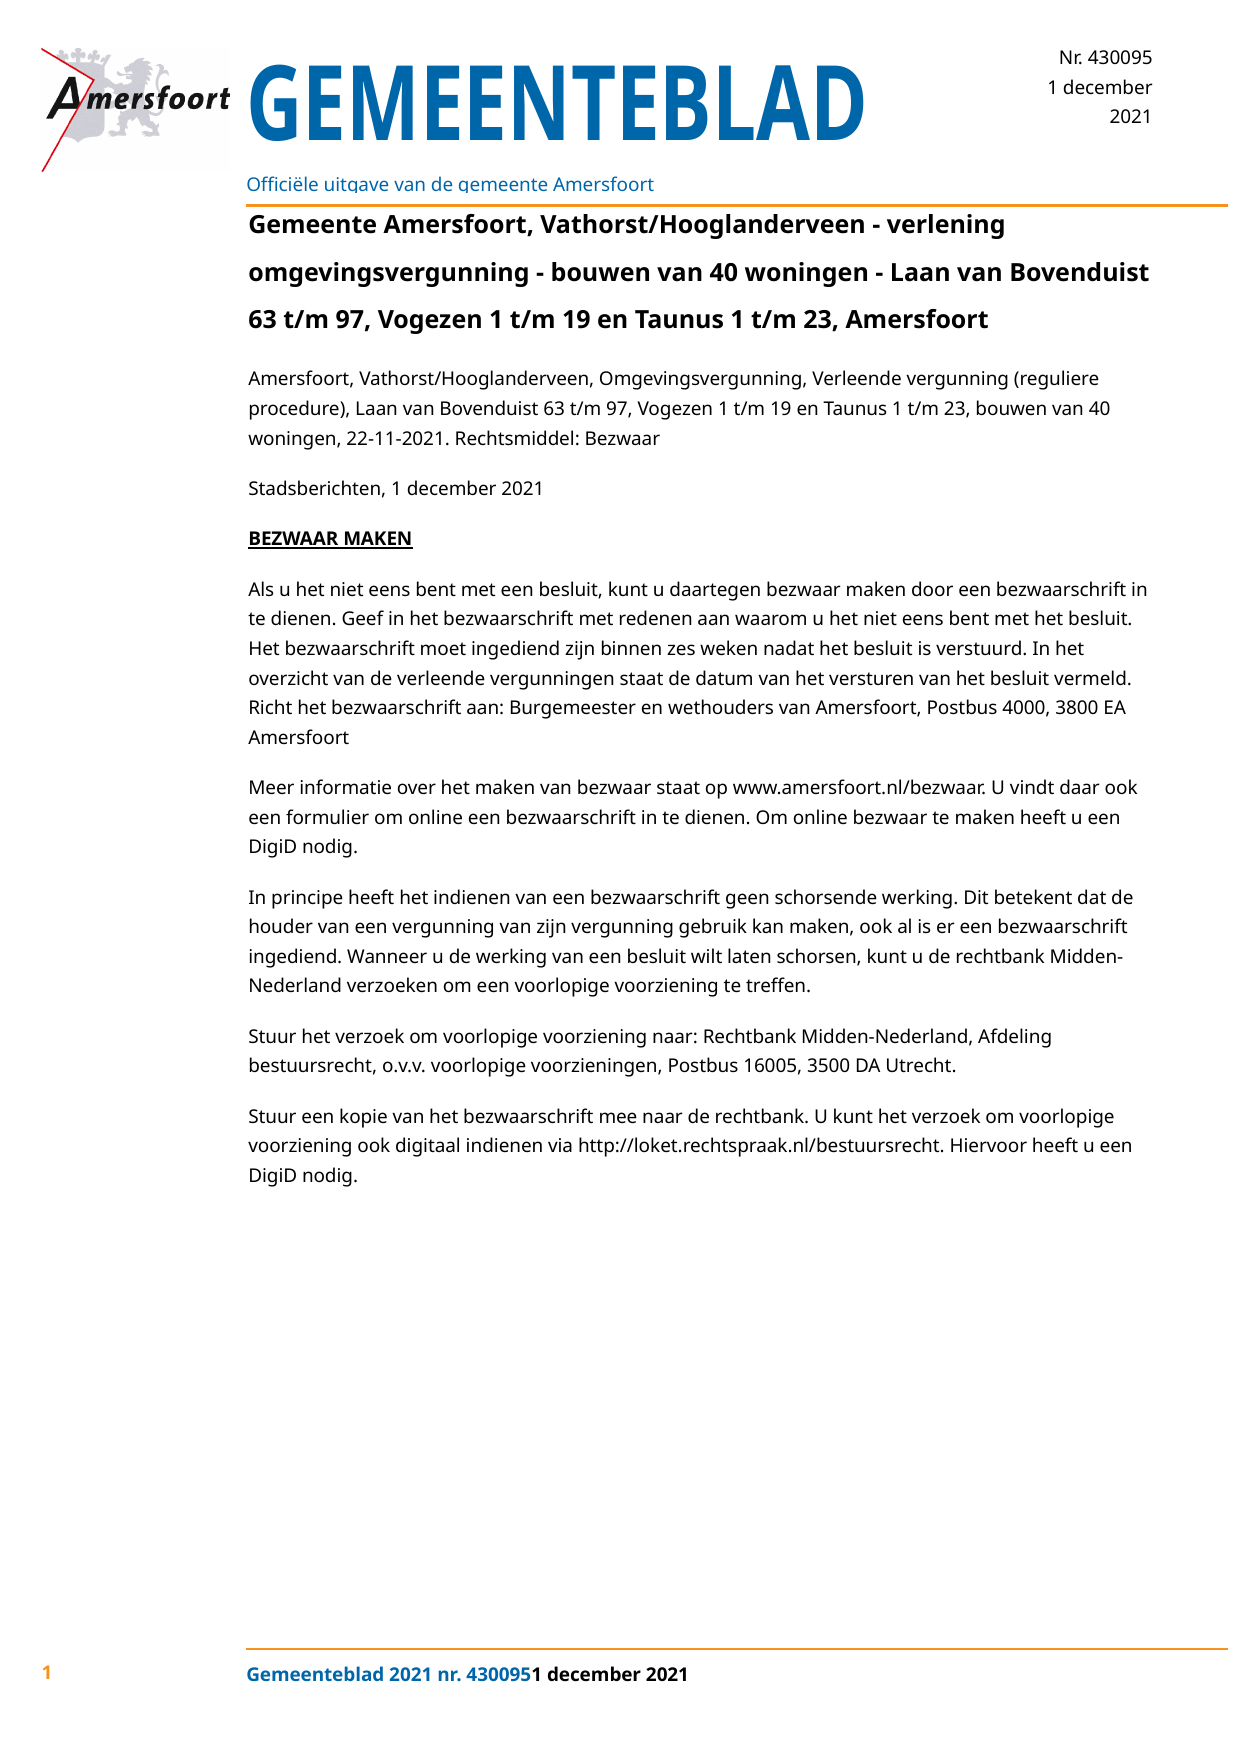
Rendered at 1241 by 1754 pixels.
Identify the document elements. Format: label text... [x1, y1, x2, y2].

text Stuur een kopie van het bezwaarschrift mee naar de rechtbank. U kunt het verzoek om voorlopige voorziening ook digitaal indienen via http://loket.rechtspraak.nl/bestuursrecht. Hiervoor heeft u een DigiD nodig. [248, 1103, 1152, 1188]
text Amersfoort, Vathorst/Hooglanderveen, Omgevingsvergunning, Verleende vergunning (reguliere procedure), Laan van Bovenduist 63 t/m 97, Vogezen 1 t/m 19 en Taunus 1 t/m 23, bouwen van 40 woningen, 22-11-2021. Rechtsmiddel: Bezwaar [248, 366, 1152, 450]
text Gemeente Amersfoort, Vathorst/Hooglanderveen - verlening omgevingsvergunning - bouwen van 40 woningen - Laan van Bovenduist 63 t/m 97, Vogezen 1 t/m 19 en Taunus 1 t/m 23, Amersfoort [248, 207, 1152, 336]
picture [41, 47, 231, 172]
text In principe heeft het indienen van een bezwaarschrift geen schorsende werking. Dit betekent dat de houder van een vergunning van zijn vergunning gebruik kan maken, ook al is er een bezwaarschrift ingediend. Wanneer u de werking van een besluit wilt laten schorsen, kunt u de rechtbank Midden-Nederland verzoeken om een voorlopige voorziening te treffen. [248, 884, 1152, 998]
text BEZWAAR MAKEN [248, 526, 1152, 551]
text Stuur het verzoek om voorlopige voorziening naar: Rechtbank Midden-Nederland, Afdeling bestuursrecht, o.v.v. voorlopige voorzieningen, Postbus 16005, 3500 DA Utrecht. [248, 1023, 1152, 1078]
text Als u het niet eens bent met een besluit, kunt u daartegen bezwaar maken door een bezwaarschrift in te dienen. Geef in het bezwaarschrift met redenen aan waarom u het niet eens bent met het besluit. Het bezwaarschrift moet ingediend zijn binnen zes weken nadat het besluit is verstuurd. In het overzicht van de verleende vergunningen staat de datum van het versturen van het besluit vermeld. Richt het bezwaarschrift aan: Burgemeester en wethouders van Amersfoort, Postbus 4000, 3800 EA Amersfoort [248, 576, 1152, 749]
text Meer informatie over het maken van bezwaar staat op www.amersfoort.nl/bezwaar. U vindt daar ook een formulier om online een bezwaarschrift in te dienen. Om online bezwaar te maken heeft u een DigiD nodig. [248, 774, 1152, 859]
text Stadsberichten, 1 december 2021 [248, 475, 1152, 501]
